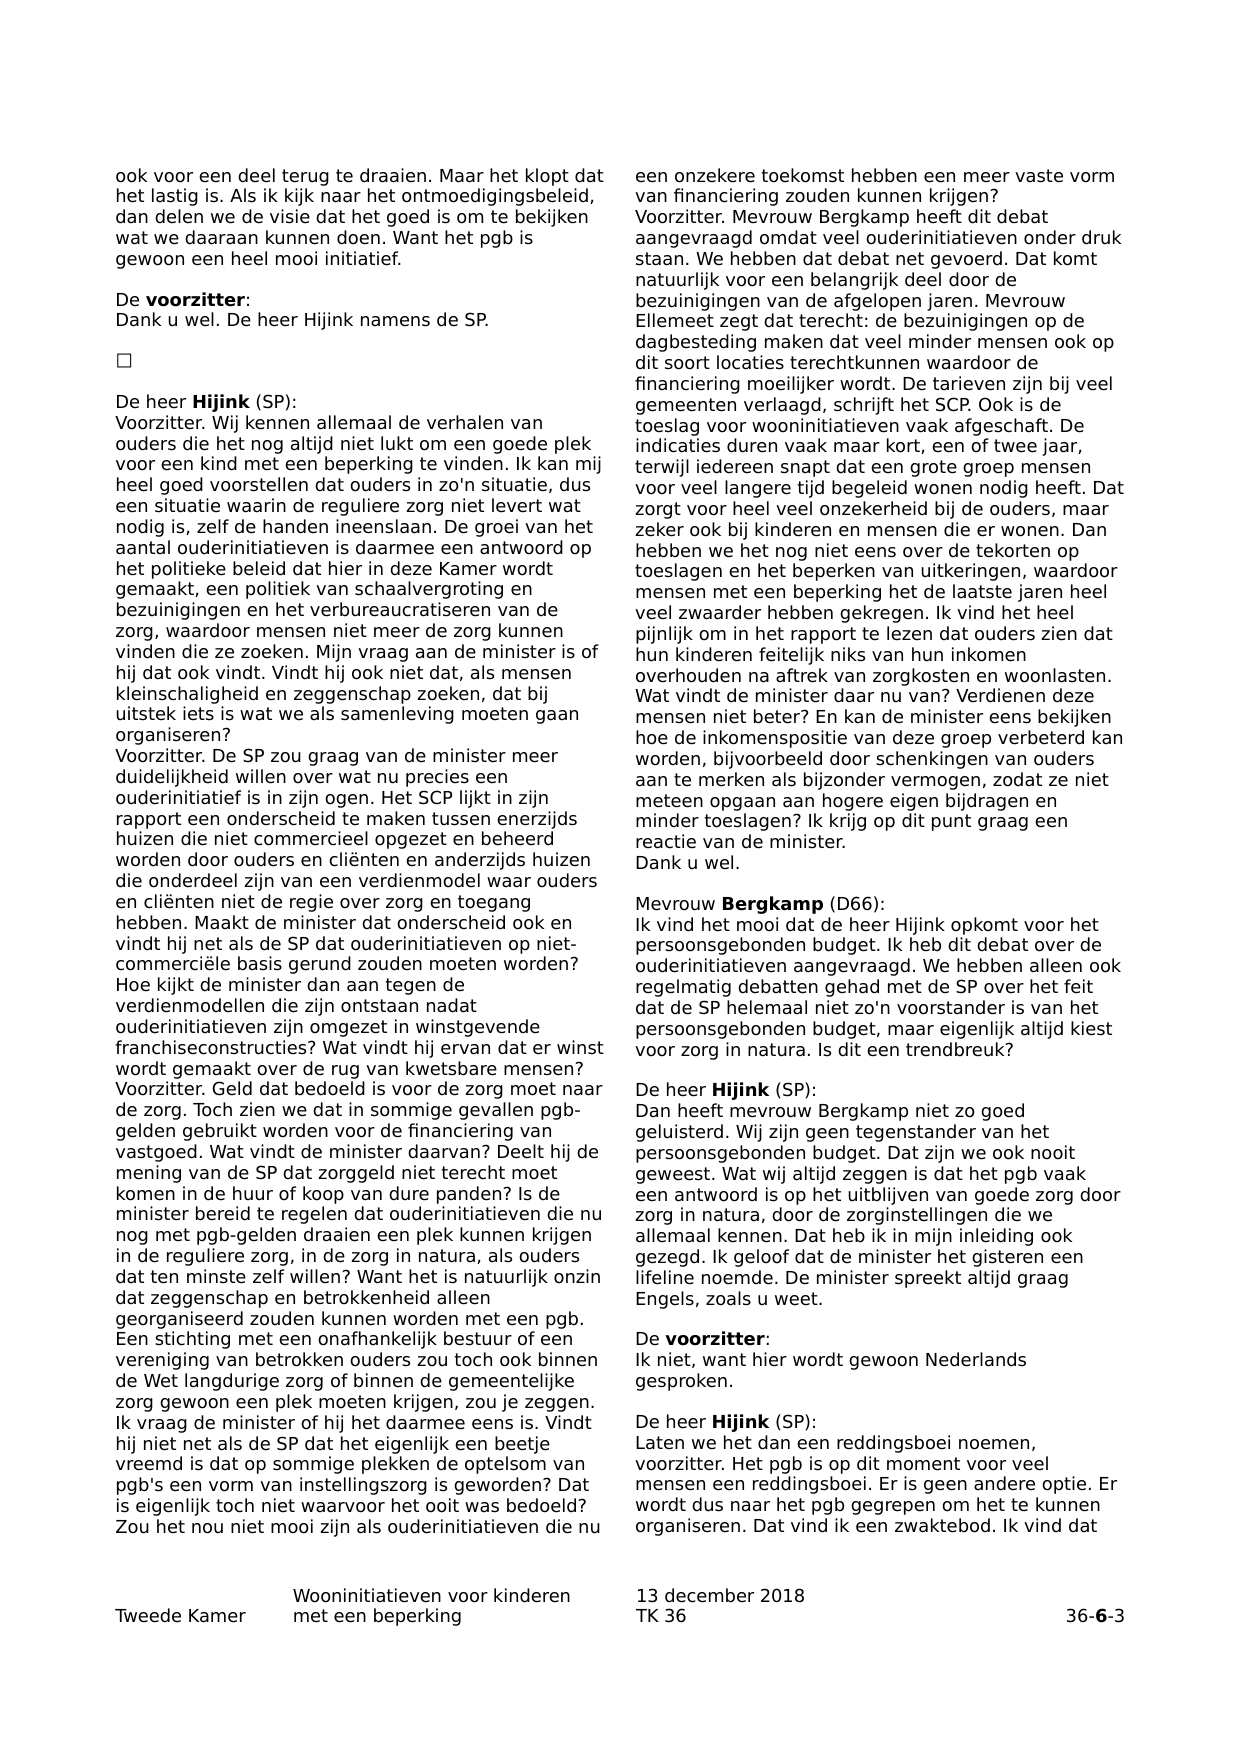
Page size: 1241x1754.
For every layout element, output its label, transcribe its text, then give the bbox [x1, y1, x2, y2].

text een onzekere toekomst hebben een meer vaste vorm van financiering zouden kunnen krijgen? [635, 165, 1125, 207]
text Dank u wel. De heer Hijink namens de SP. [115, 310, 605, 331]
text Voorzitter. Geld dat bedoeld is voor de zorg moet naar de zorg. Toch zien we dat in sommige gevallen pgb-gelden gebruikt worden voor de financiering van vastgoed. Wat vindt de minister daarvan? Deelt hij de mening van de SP dat zorggeld niet terecht moet komen in de huur of koop van dure panden? Is de minister bereid te regelen dat ouderinitiatieven die nu nog met pgb-gelden draaien een plek kunnen krijgen in de reguliere zorg, in de zorg in natura, als ouders dat ten minste zelf willen? Want het is natuurlijk onzin dat zeggenschap en betrokkenheid alleen georganiseerd zouden kunnen worden met een pgb. Een stichting met een onafhankelijk bestuur of een vereniging van betrokken ouders zou toch ook binnen de Wet langdurige zorg of binnen de gemeentelijke zorg gewoon een plek moeten krijgen, zou je zeggen. Ik vraag de minister of hij het daarmee eens is. Vindt hij niet net als de SP dat het eigenlijk een beetje vreemd is dat op sommige plekken de optelsom van pgb's een vorm van instellingszorg is geworden? Dat is eigenlijk toch niet waarvoor het ooit was bedoeld? Zou het nou niet mooi zijn als ouderinitiatieven die nu [115, 1079, 605, 1537]
text Dank u wel. [635, 853, 1125, 874]
text De voorzitter: [115, 289, 605, 310]
text Mevrouw Bergkamp (D66): [635, 894, 1125, 914]
text Voorzitter. Wij kennen allemaal de verhalen van ouders die het nog altijd niet lukt om een goede plek voor een kind met een beperking te vinden. Ik kan mij heel goed voorstellen dat ouders in zo'n situatie, dus een situatie waarin de reguliere zorg niet levert wat nodig is, zelf de handen ineenslaan. De groei van het aantal ouderinitiatieven is daarmee een antwoord op het politieke beleid dat hier in deze Kamer wordt gemaakt, een politiek van schaalvergroting en bezuinigingen en het verbureaucratiseren van de zorg, waardoor mensen niet meer de zorg kunnen vinden die ze zoeken. Mijn vraag aan de minister is of hij dat ook vindt. Vindt hij ook niet dat, als mensen kleinschaligheid en zeggenschap zoeken, dat bij uitstek iets is wat we als samenleving moeten gaan organiseren? [115, 412, 605, 746]
text Ik niet, want hier wordt gewoon Nederlands gesproken. [635, 1350, 1125, 1392]
text De heer Hijink (SP): [635, 1412, 1125, 1432]
text Voorzitter. De SP zou graag van de minister meer duidelijkheid willen over wat nu precies een ouderinitiatief is in zijn ogen. Het SCP lijkt in zijn rapport een onderscheid te maken tussen enerzijds huizen die niet commercieel opgezet en beheerd worden door ouders en cliënten en anderzijds huizen die onderdeel zijn van een verdienmodel waar ouders en cliënten niet de regie over zorg en toegang hebben. Maakt de minister dat onderscheid ook en vindt hij net als de SP dat ouderinitiatieven op niet-commerciële basis gerund zouden moeten worden? Hoe kijkt de minister dan aan tegen de verdienmodellen die zijn ontstaan nadat ouderinitiatieven zijn omgezet in winstgevende franchiseconstructies? Wat vindt hij ervan dat er winst wordt gemaakt over de rug van kwetsbare mensen? [115, 746, 605, 1079]
text De heer Hijink (SP): [635, 1080, 1125, 1101]
text Voorzitter. Mevrouw Bergkamp heeft dit debat aangevraagd omdat veel ouderinitiatieven onder druk staan. We hebben dat debat net gevoerd. Dat komt natuurlijk voor een belangrijk deel door de bezuinigingen van de afgelopen jaren. Mevrouw Ellemeet zegt dat terecht: de bezuinigingen op de dagbesteding maken dat veel minder mensen ook op dit soort locaties terechtkunnen waardoor de financiering moeilijker wordt. De tarieven zijn bij veel gemeenten verlaagd, schrijft het SCP. Ook is de toeslag voor wooninitiatieven vaak afgeschaft. De indicaties duren vaak maar kort, een of twee jaar, terwijl iedereen snapt dat een grote groep mensen voor veel langere tijd begeleid wonen nodig heeft. Dat zorgt voor heel veel onzekerheid bij de ouders, maar zeker ook bij kinderen en mensen die er wonen. Dan hebben we het nog niet eens over de tekorten op toeslagen en het beperken van uitkeringen, waardoor mensen met een beperking het de laatste jaren heel veel zwaarder hebben gekregen. Ik vind het heel pijnlijk om in het rapport te lezen dat ouders zien dat hun kinderen feitelijk niks van hun inkomen overhouden na aftrek van zorgkosten en woonlasten. Wat vindt de minister daar nu van? Verdienen deze mensen niet beter? En kan de minister eens bekijken hoe de inkomenspositie van deze groep verbeterd kan worden, bijvoorbeeld door schenkingen van ouders aan te merken als bijzonder vermogen, zodat ze niet meteen opgaan aan hogere eigen bijdragen en minder toeslagen? Ik krijg op dit punt graag een reactie van de minister. [635, 207, 1125, 853]
text De heer Hijink (SP): [115, 392, 605, 412]
text De voorzitter: [635, 1329, 1125, 1350]
text ⬜ [115, 351, 605, 372]
text Laten we het dan een reddingsboei noemen, voorzitter. Het pgb is op dit moment voor veel mensen een reddingsboei. Er is geen andere optie. Er wordt dus naar het pgb gegrepen om het te kunnen organiseren. Dat vind ik een zwaktebod. Ik vind dat [635, 1432, 1125, 1537]
text ook voor een deel terug te draaien. Maar het klopt dat het lastig is. Als ik kijk naar het ontmoedigingsbeleid, dan delen we de visie dat het goed is om te bekijken wat we daaraan kunnen doen. Want het pgb is gewoon een heel mooi initiatief. [115, 165, 605, 269]
text Dan heeft mevrouw Bergkamp niet zo goed geluisterd. Wij zijn geen tegenstander van het persoonsgebonden budget. Dat zijn we ook nooit geweest. Wat wij altijd zeggen is dat het pgb vaak een antwoord is op het uitblijven van goede zorg door zorg in natura, door de zorginstellingen die we allemaal kennen. Dat heb ik in mijn inleiding ook gezegd. Ik geloof dat de minister het gisteren een lifeline noemde. De minister spreekt altijd graag Engels, zoals u weet. [635, 1101, 1125, 1309]
text Ik vind het mooi dat de heer Hijink opkomt voor het persoonsgebonden budget. Ik heb dit debat over de ouderinitiatieven aangevraagd. We hebben alleen ook regelmatig debatten gehad met de SP over het feit dat de SP helemaal niet zo'n voorstander is van het persoonsgebonden budget, maar eigenlijk altijd kiest voor zorg in natura. Is dit een trendbreuk? [635, 914, 1125, 1060]
